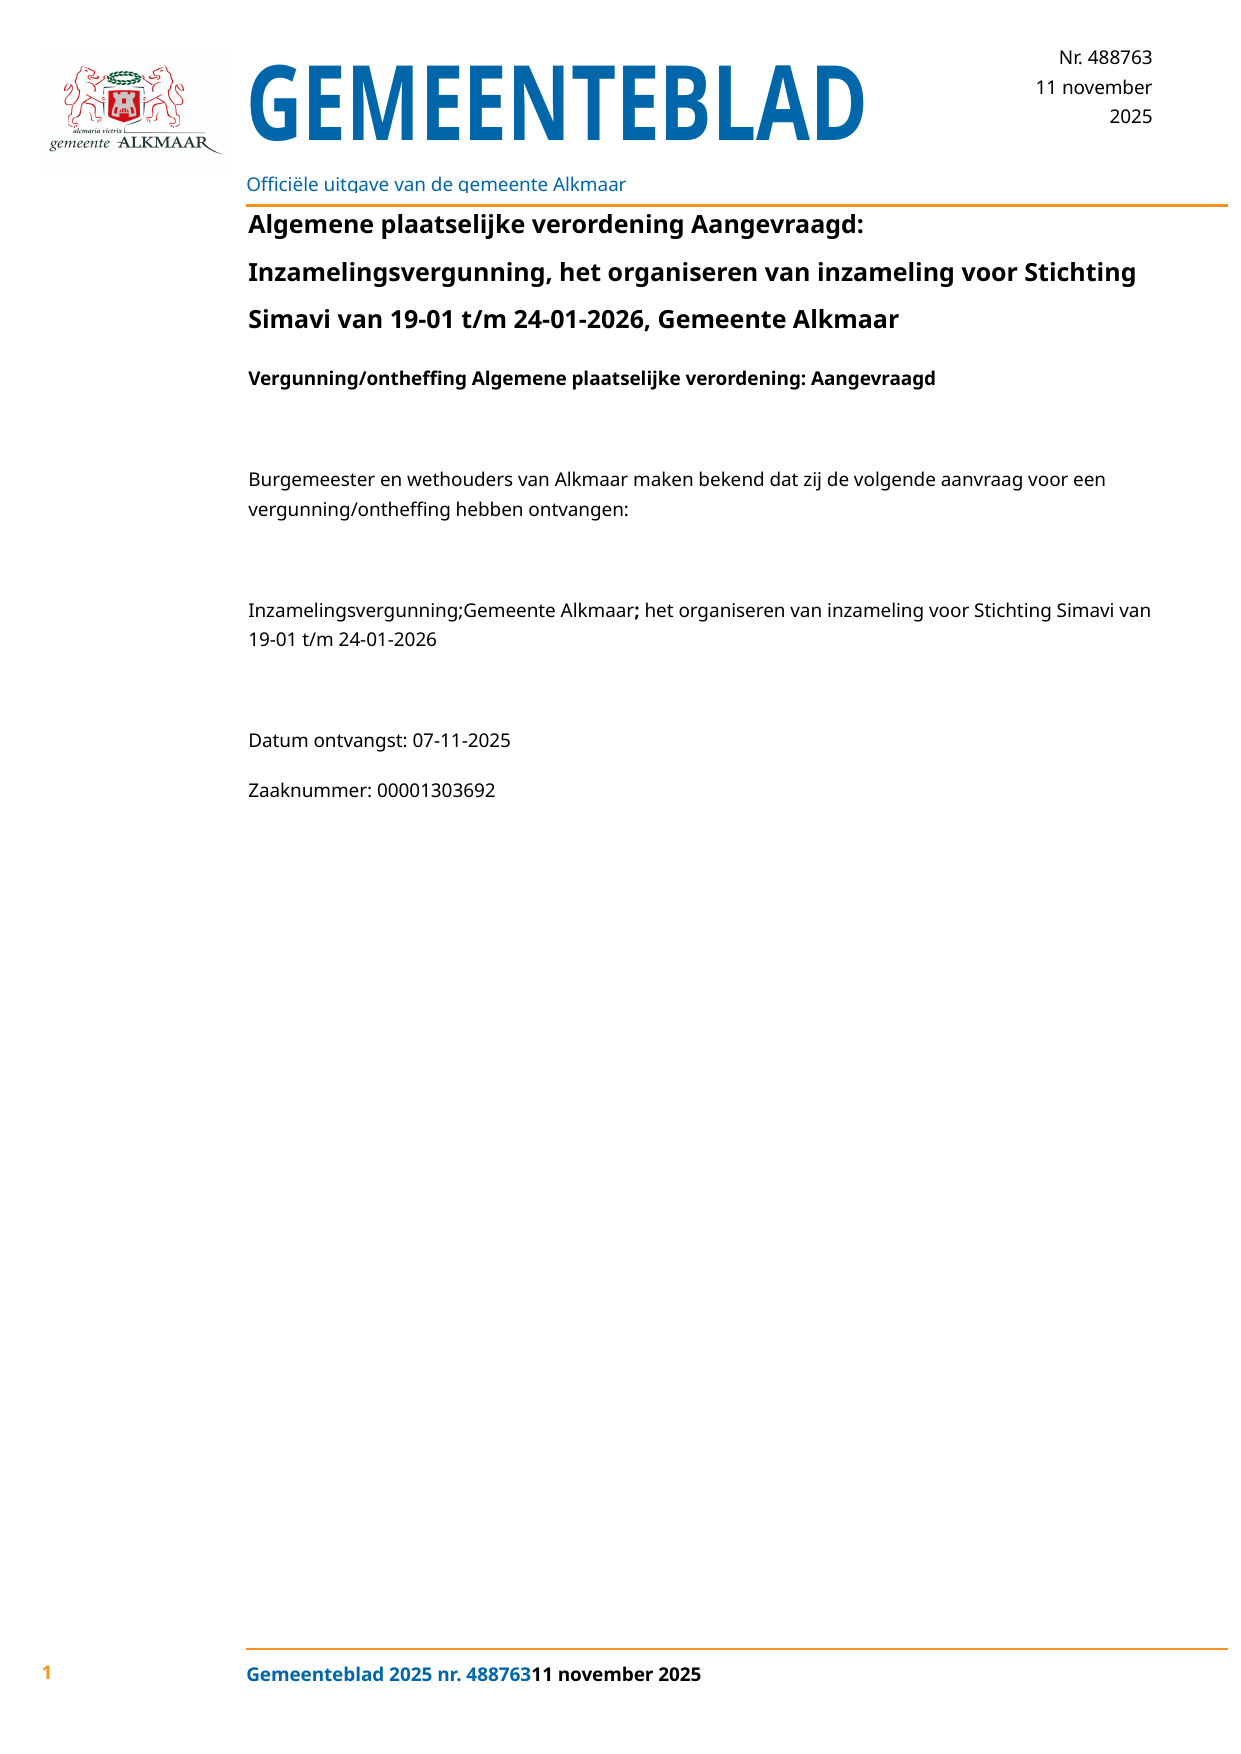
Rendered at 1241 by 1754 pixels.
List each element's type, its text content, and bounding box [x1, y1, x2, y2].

text Zaaknummer: 00001303692 [248, 778, 1152, 803]
picture [41, 47, 231, 172]
text Datum ontvangst: 07-11-2025 [248, 727, 1152, 753]
text Inzamelingsvergunning;Gemeente Alkmaar; het organiseren van inzameling voor Stichting Simavi van 19-01 t/m 24-01-2026 [248, 597, 1152, 652]
text Burgemeester en wethouders van Alkmaar maken bekend dat zij de volgende aanvraag voor een vergunning/ontheffing hebben ontvangen: [248, 466, 1152, 522]
text Vergunning/ontheffing Algemene plaatselijke verordening: Aangevraagd [248, 366, 1152, 391]
text Algemene plaatselijke verordening Aangevraagd: Inzamelingsvergunning, het organiseren van inzameling voor Stichting Simavi van 19-01 t/m 24-01-2026, Gemeente Alkmaar [248, 207, 1152, 336]
